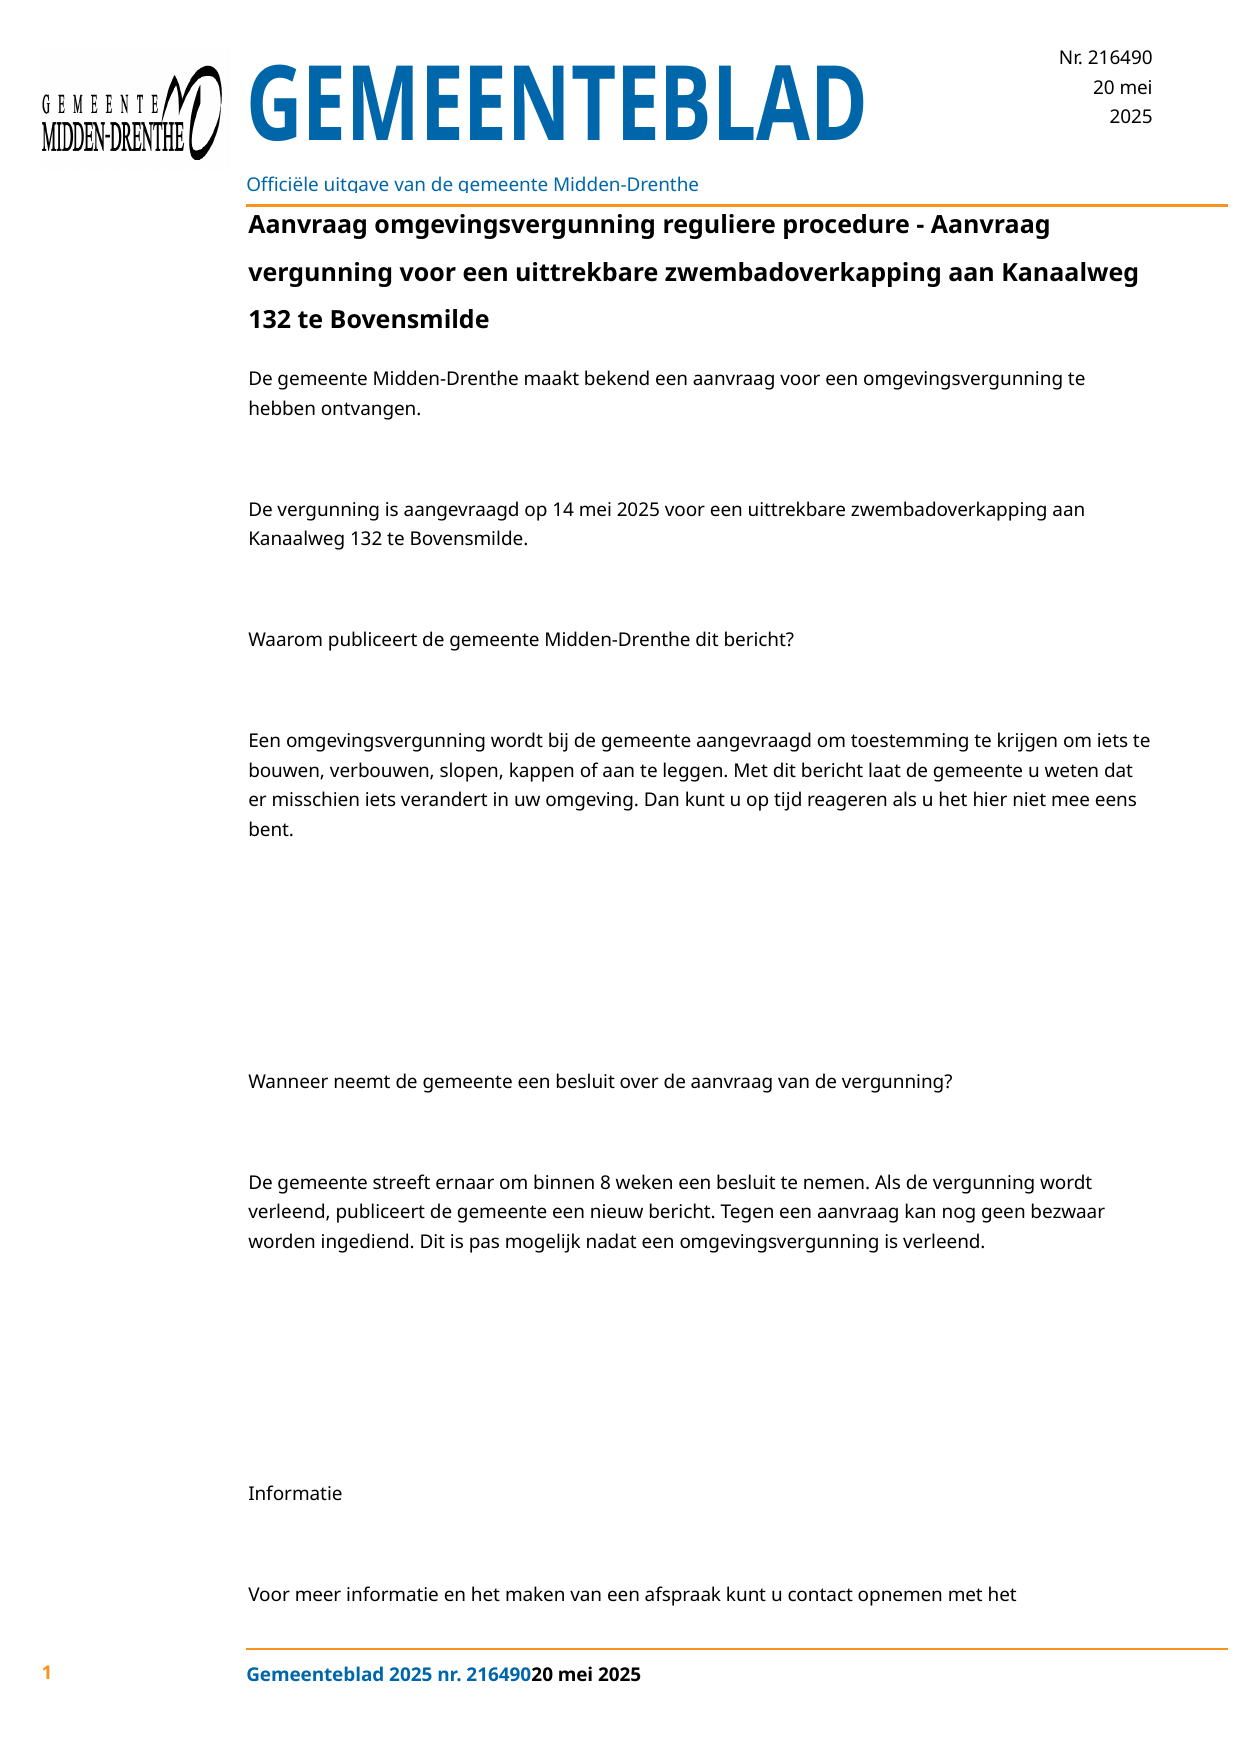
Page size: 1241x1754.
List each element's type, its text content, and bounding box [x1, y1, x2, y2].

text De vergunning is aangevraagd op 14 mei 2025 voor een uittrekbare zwembadoverkapping aan Kanaalweg 132 te Bovensmilde. [248, 496, 1152, 551]
text Informatie [248, 1480, 1152, 1506]
picture [41, 47, 231, 172]
text De gemeente Midden-Drenthe maakt bekend een aanvraag voor een omgevingsvergunning te hebben ontvangen. [248, 366, 1152, 421]
text Een omgevingsvergunning wordt bij de gemeente aangevraagd om toestemming te krijgen om iets te bouwen, verbouwen, slopen, kappen of aan te leggen. Met dit bericht laat de gemeente u weten dat er misschien iets verandert in uw omgeving. Dan kunt u op tijd reageren als u het hier niet mee eens bent. [248, 727, 1152, 842]
text Waarom publiceert de gemeente Midden-Drenthe dit bericht? [248, 626, 1152, 652]
text Voor meer informatie en het maken van een afspraak kunt u contact opnemen met het [248, 1581, 1152, 1607]
text Aanvraag omgevingsvergunning reguliere procedure - Aanvraag vergunning voor een uittrekbare zwembadoverkapping aan Kanaalweg 132 te Bovensmilde [248, 207, 1152, 336]
text Wanneer neemt de gemeente een besluit over de aanvraag van de vergunning? [248, 1068, 1152, 1094]
text De gemeente streeft ernaar om binnen 8 weken een besluit te nemen. Als de vergunning wordt verleend, publiceert de gemeente een nieuw bericht. Tegen een aanvraag kan nog geen bezwaar worden ingediend. Dit is pas mogelijk nadat een omgevingsvergunning is verleend. [248, 1169, 1152, 1254]
